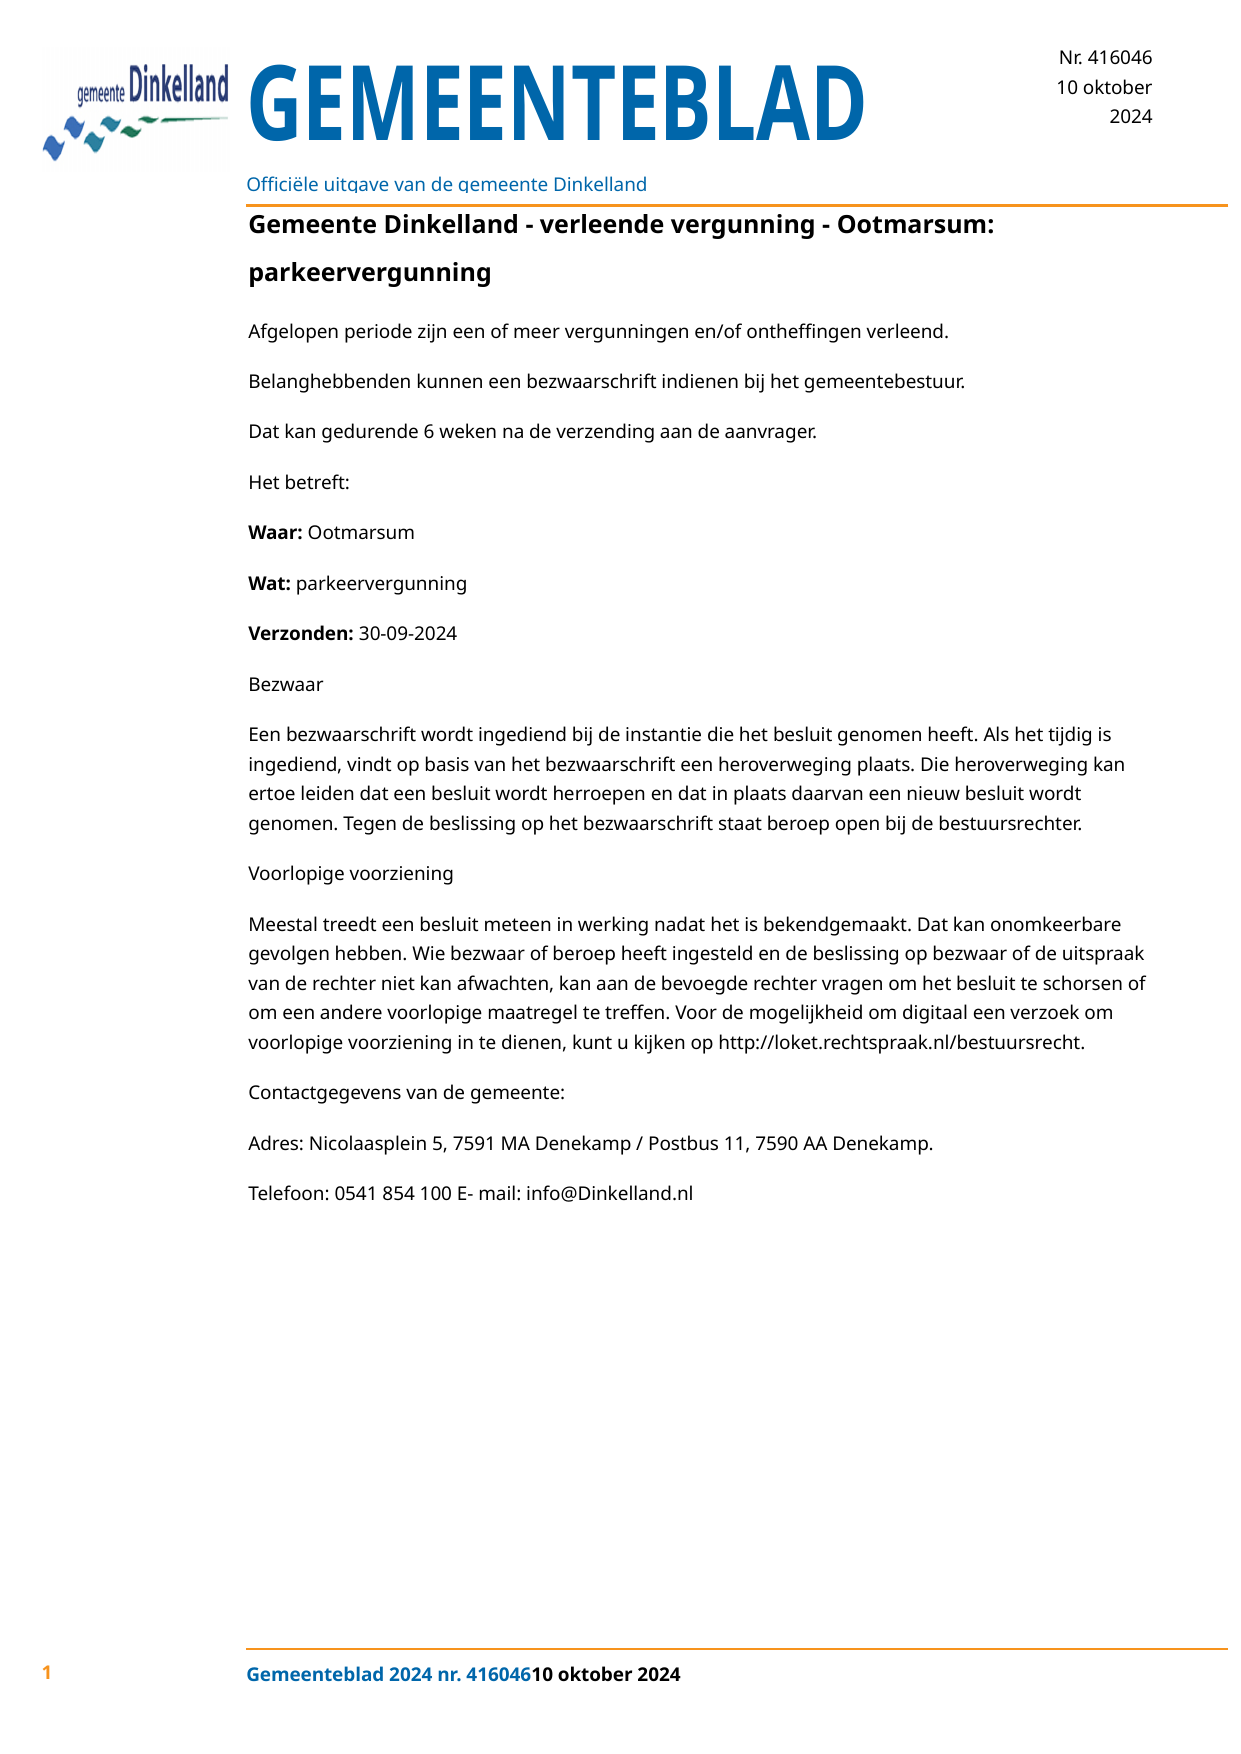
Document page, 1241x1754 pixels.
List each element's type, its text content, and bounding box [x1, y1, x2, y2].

text Meestal treedt een besluit meteen in werking nadat het is bekendgemaakt. Dat kan onomkeerbare gevolgen hebben. Wie bezwaar of beroep heeft ingesteld en de beslissing op bezwaar of de uitspraak van de rechter niet kan afwachten, kan aan de bevoegde rechter vragen om het besluit te schorsen of om een andere voorlopige maatregel te treffen. Voor de mogelijkheid om digitaal een verzoek om voorlopige voorziening in te dienen, kunt u kijken op http://loket.rechtspraak.nl/bestuursrecht. [248, 911, 1152, 1055]
text Telefoon: 0541 854 100 E- mail: info@Dinkelland.nl [248, 1180, 1152, 1206]
text Het betreft: [248, 469, 1152, 495]
text Wat: parkeervergunning [248, 570, 1152, 596]
picture [41, 47, 231, 172]
text Afgelopen periode zijn een of meer vergunningen en/of ontheffingen verleend. [248, 318, 1152, 344]
text Gemeente Dinkelland - verleende vergunning - Ootmarsum: parkeervergunning [248, 207, 1152, 288]
text Bezwaar [248, 671, 1152, 697]
text Contactgegevens van de gemeente: [248, 1079, 1152, 1105]
text Dat kan gedurende 6 weken na de verzending aan de aanvrager. [248, 419, 1152, 444]
text Belanghebbenden kunnen een bezwaarschrift indienen bij het gemeentebestuur. [248, 368, 1152, 394]
text Adres: Nicolaasplein 5, 7591 MA Denekamp / Postbus 11, 7590 AA Denekamp. [248, 1130, 1152, 1156]
text Voorlopige voorziening [248, 860, 1152, 886]
text Waar: Ootmarsum [248, 519, 1152, 545]
text Een bezwaarschrift wordt ingediend bij de instantie die het besluit genomen heeft. Als het tijdig is ingediend, vindt op basis van het bezwaarschrift een heroverweging plaats. Die heroverweging kan ertoe leiden dat een besluit wordt herroepen en dat in plaats daarvan een nieuw besluit wordt genomen. Tegen de beslissing op het bezwaarschrift staat beroep open bij de bestuursrechter. [248, 721, 1152, 836]
text Verzonden: 30-09-2024 [248, 620, 1152, 646]
